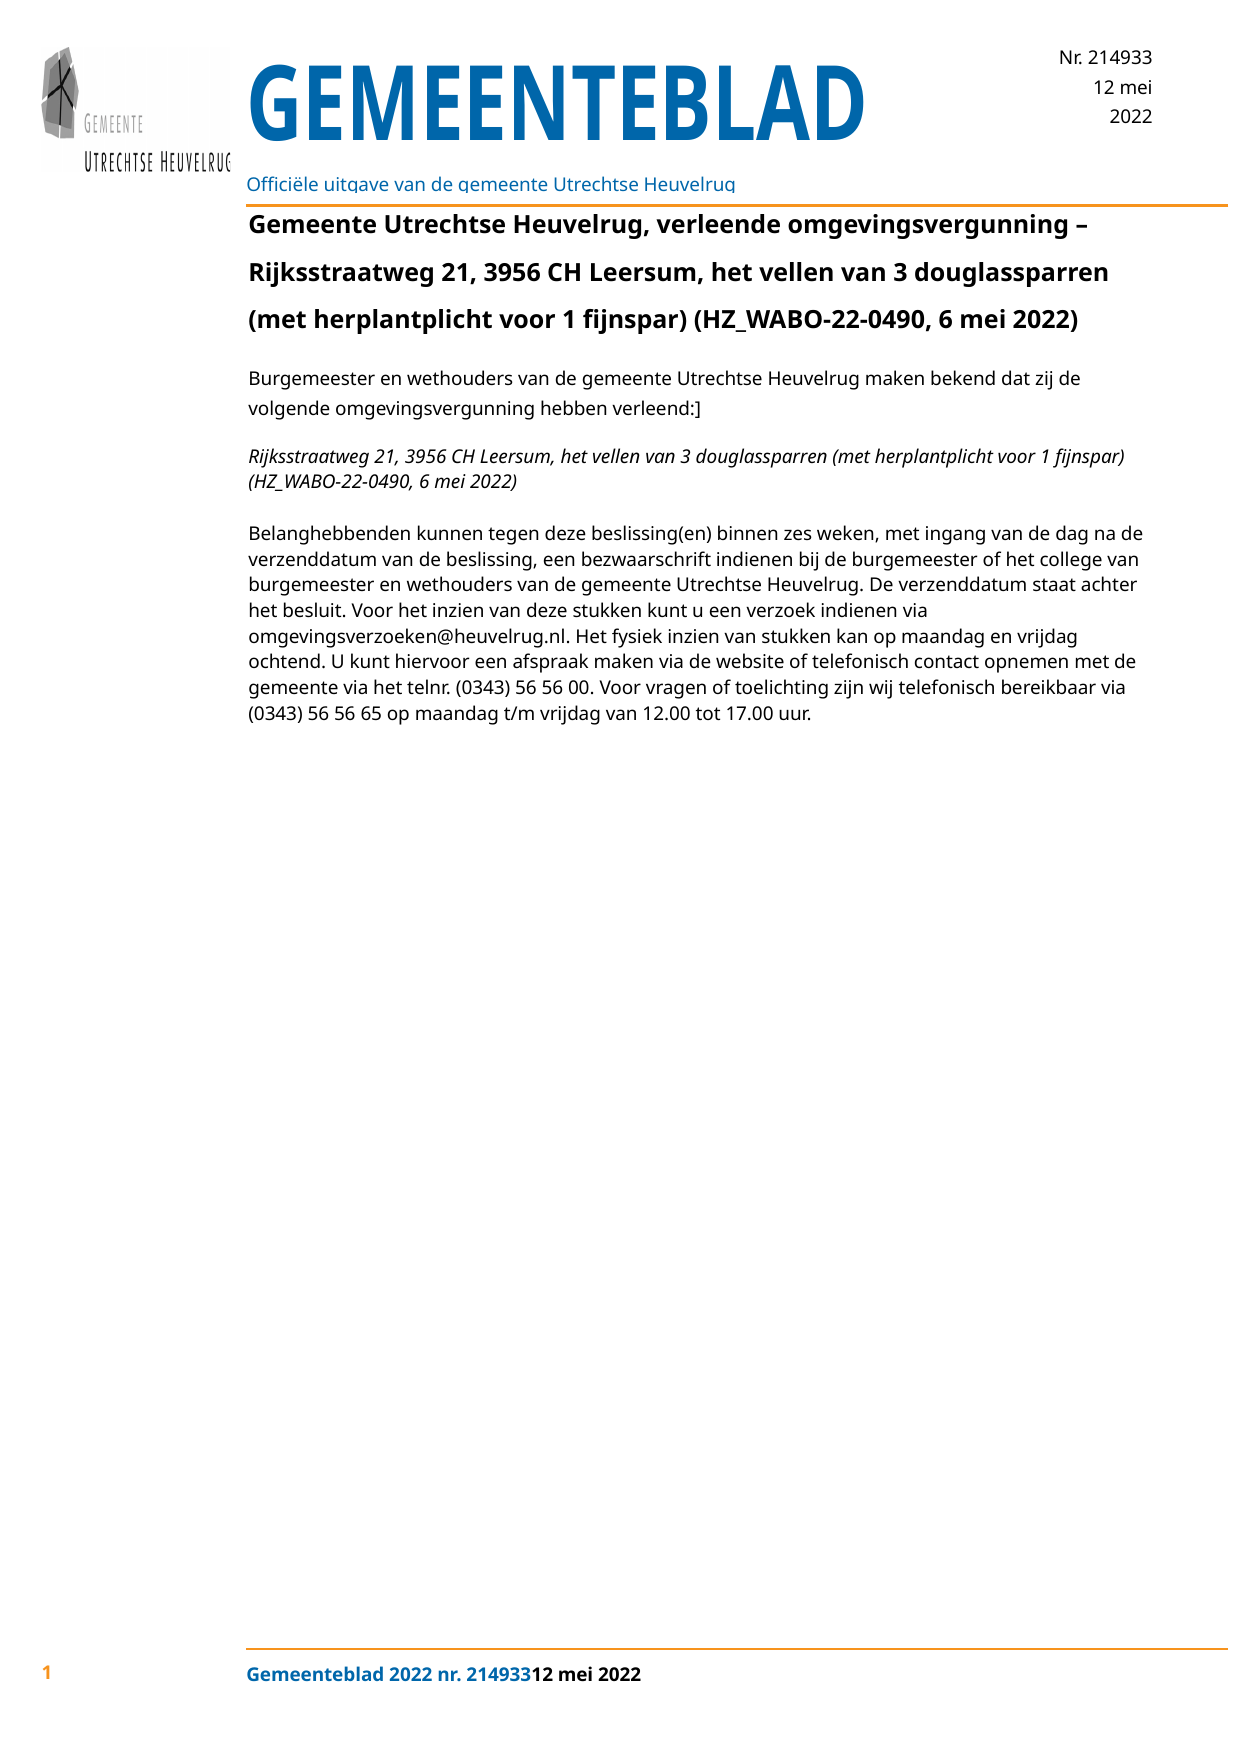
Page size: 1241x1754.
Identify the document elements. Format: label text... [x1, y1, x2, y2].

text Rijksstraatweg 21, 3956 CH Leersum, het vellen van 3 douglassparren (met herplantplicht voor 1 fijnspar) (HZ_WABO-22-0490, 6 mei 2022) [248, 443, 1152, 494]
picture [41, 47, 231, 172]
text Burgemeester en wethouders van de gemeente Utrechtse Heuvelrug maken bekend dat zij de volgende omgevingsvergunning hebben verleend:] [248, 366, 1152, 421]
text Gemeente Utrechtse Heuvelrug, verleende omgevingsvergunning – Rijksstraatweg 21, 3956 CH Leersum, het vellen van 3 douglassparren (met herplantplicht voor 1 fijnspar) (HZ_WABO-22-0490, 6 mei 2022) [248, 207, 1152, 336]
text Belanghebbenden kunnen tegen deze beslissing(en) binnen zes weken, met ingang van de dag na de verzenddatum van de beslissing, een bezwaarschrift indienen bij de burgemeester of het college van burgemeester en wethouders van de gemeente Utrechtse Heuvelrug. De verzenddatum staat achter het besluit. Voor het inzien van deze stukken kunt u een verzoek indienen via omgevingsverzoeken@heuvelrug.nl. Het fysiek inzien van stukken kan op maandag en vrijdag ochtend. U kunt hiervoor een afspraak maken via de website of telefonisch contact opnemen met de gemeente via het telnr. (0343) 56 56 00. Voor vragen of toelichting zijn wij telefonisch bereikbaar via (0343) 56 56 65 op maandag t/m vrijdag van 12.00 tot 17.00 uur. [248, 520, 1152, 726]
